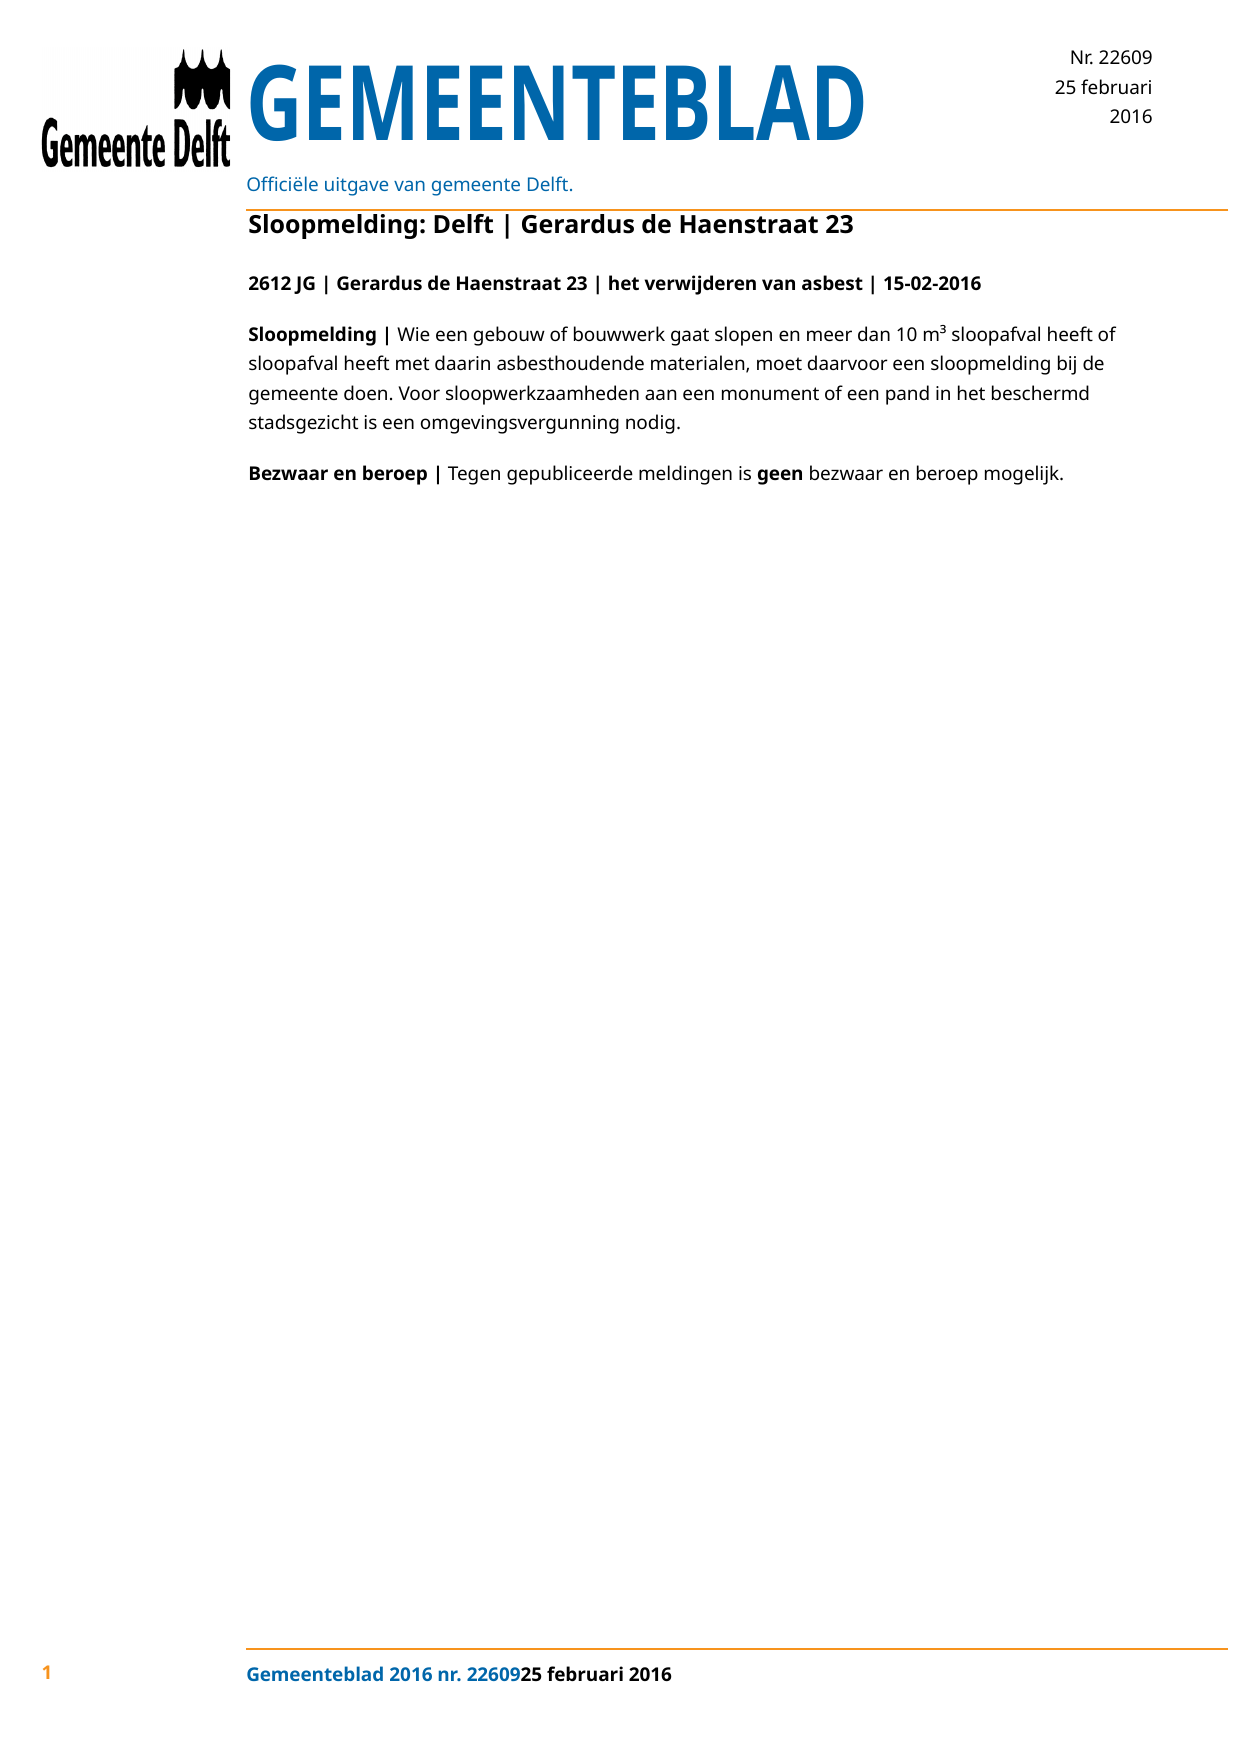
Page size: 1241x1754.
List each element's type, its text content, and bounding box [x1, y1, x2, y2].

text Sloopmelding | Wie een gebouw of bouwwerk gaat slopen en meer dan 10 m³ sloopafval heeft of sloopafval heeft met daarin asbesthoudende materialen, moet daarvoor een sloopmelding bij de gemeente doen. Voor sloopwerkzaamheden aan een monument of een pand in het beschermd stadsgezicht is een omgevingsvergunning nodig. [248, 321, 1152, 435]
text Bezwaar en beroep | Tegen gepubliceerde meldingen is geen bezwaar en beroep mogelijk. [248, 460, 1152, 486]
picture [41, 47, 231, 172]
text Sloopmelding: Delft | Gerardus de Haenstraat 23 [248, 211, 1152, 241]
text 2612 JG | Gerardus de Haenstraat 23 | het verwijderen van asbest | 15-02-2016 [248, 270, 1152, 296]
